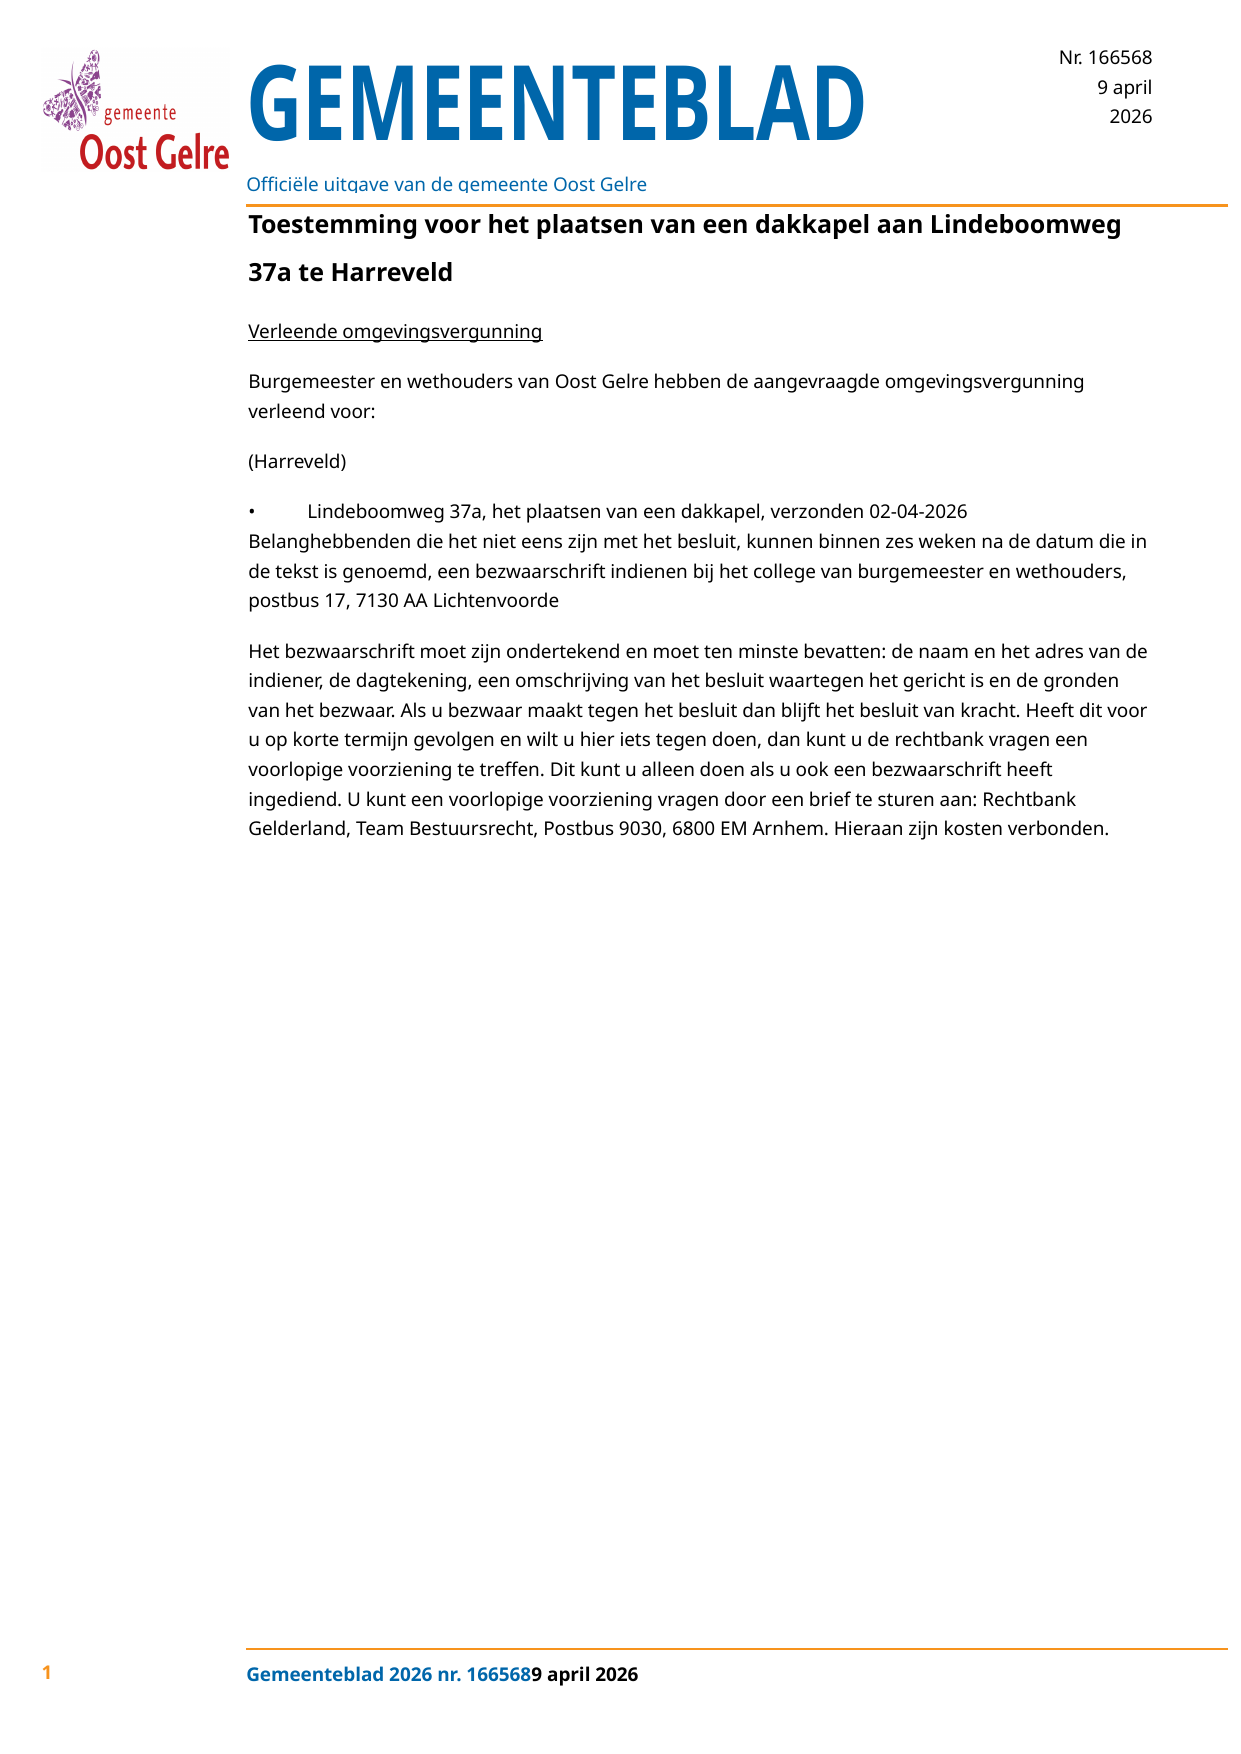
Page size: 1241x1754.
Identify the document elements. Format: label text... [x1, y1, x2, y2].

text Burgemeester en wethouders van Oost Gelre hebben de aangevraagde omgevingsvergunning verleend voor: [248, 368, 1152, 424]
text (Harreveld) [248, 448, 1152, 474]
text Belanghebbenden die het niet eens zijn met het besluit, kunnen binnen zes weken na de datum die in de tekst is genoemd, een bezwaarschrift indienen bij het college van burgemeester en wethouders, postbus 17, 7130 AA Lichtenvoorde [248, 528, 1152, 613]
list Lindeboomweg 37a, het plaatsen van een dakkapel, verzonden 02-04-2026 [248, 499, 1152, 524]
picture [41, 47, 231, 172]
text Het bezwaarschrift moet zijn ondertekend en moet ten minste bevatten: de naam en het adres van de indiener, de dagtekening, een omschrijving van het besluit waartegen het gericht is en de gronden van het bezwaar. Als u bezwaar maakt tegen het besluit dan blijft het besluit van kracht. Heeft dit voor u op korte termijn gevolgen en wilt u hier iets tegen doen, dan kunt u de rechtbank vragen een voorlopige voorziening te treffen. Dit kunt u alleen doen als u ook een bezwaarschrift heeft ingediend. U kunt een voorlopige voorziening vragen door een brief te sturen aan: Rechtbank Gelderland, Team Bestuursrecht, Postbus 9030, 6800 EM Arnhem. Hieraan zijn kosten verbonden. [248, 638, 1152, 841]
text Verleende omgevingsvergunning [248, 318, 1152, 344]
text Toestemming voor het plaatsen van een dakkapel aan Lindeboomweg 37a te Harreveld [248, 207, 1152, 288]
